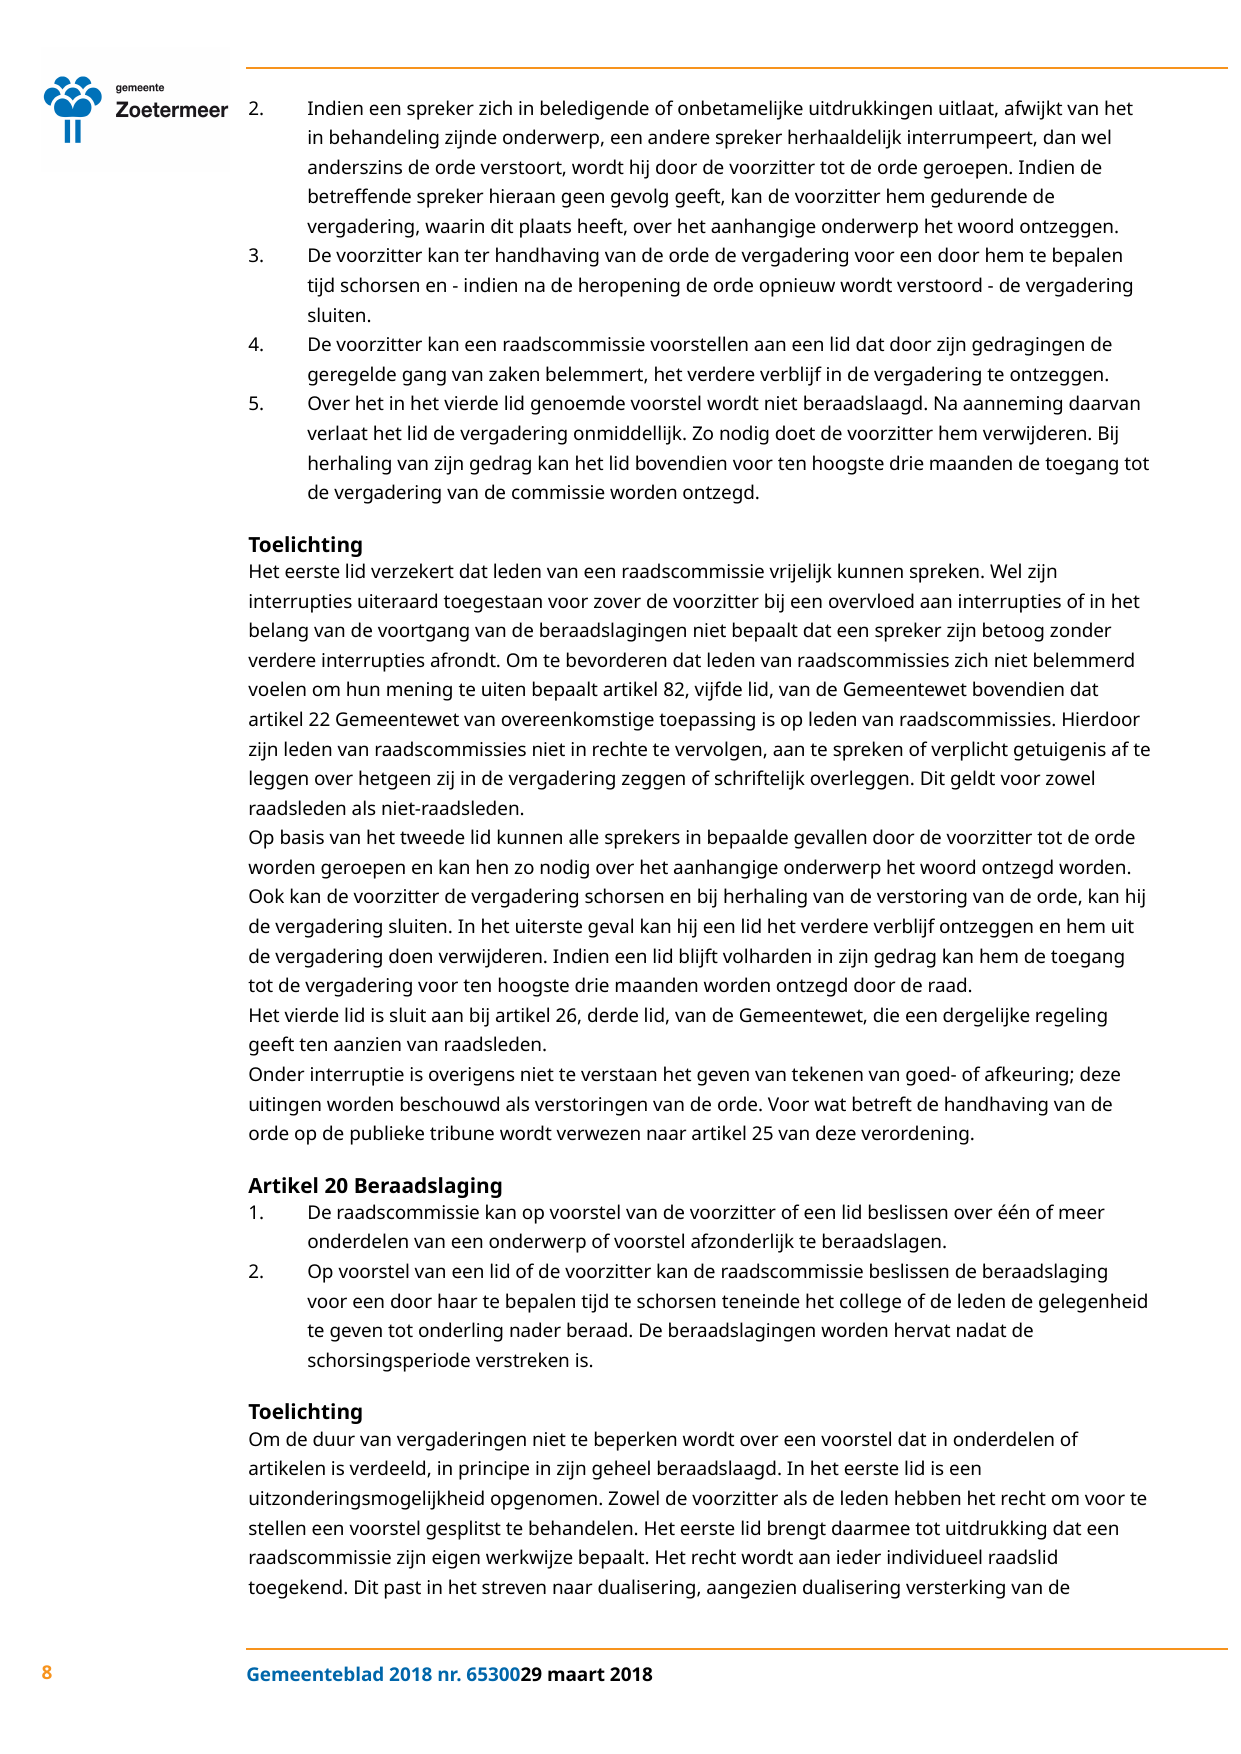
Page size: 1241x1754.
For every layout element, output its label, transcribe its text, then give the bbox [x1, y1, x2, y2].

text Het vierde lid is sluit aan bij artikel 26, derde lid, van de Gemeentewet, die een dergelijke regeling geeft ten aanzien van raadsleden. [248, 1002, 1152, 1057]
text Onder interruptie is overigens niet te verstaan het geven van tekenen van goed- of afkeuring; deze uitingen worden beschouwd als verstoringen van de orde. Voor wat betreft de handhaving van de orde op de publieke tribune wordt verwezen naar artikel 25 van deze verordening. [248, 1061, 1152, 1146]
list De voorzitter kan een raadscommissie voorstellen aan een lid dat door zijn gedragingen de geregelde gang van zaken belemmert, het verdere verblijf in de vergadering te ontzeggen. [248, 331, 1152, 387]
list Op voorstel van een lid of de voorzitter kan de raadscommissie beslissen de beraadslaging voor een door haar te bepalen tijd te schorsen teneinde het college of de leden de gelegenheid te geven tot onderling nader beraad. De beraadslagingen worden hervat nadat de schorsingsperiode verstreken is. [248, 1258, 1152, 1373]
text Artikel 20 Beraadslaging [248, 1171, 1152, 1199]
picture [41, 47, 231, 172]
text Toelichting [248, 1397, 1152, 1426]
list Over het in het vierde lid genoemde voorstel wordt niet beraadslaagd. Na aanneming daarvan verlaat het lid de vergadering onmiddellijk. Zo nodig doet de voorzitter hem verwijderen. Bij herhaling van zijn gedrag kan het lid bovendien voor ten hoogste drie maanden de toegang tot de vergadering van de commissie worden ontzegd. [248, 391, 1152, 505]
text Toelichting [248, 530, 1152, 558]
text Het eerste lid verzekert dat leden van een raadscommissie vrijelijk kunnen spreken. Wel zijn interrupties uiteraard toegestaan voor zover de voorzitter bij een overvloed aan interrupties of in het belang van de voortgang van de beraadslagingen niet bepaalt dat een spreker zijn betoog zonder verdere interrupties afrondt. Om te bevorderen dat leden van raadscommissies zich niet belemmerd voelen om hun mening te uiten bepaalt artikel 82, vijfde lid, van de Gemeentewet bovendien dat artikel 22 Gemeentewet van overeenkomstige toepassing is op leden van raadscommissies. Hierdoor zijn leden van raadscommissies niet in rechte te vervolgen, aan te spreken of verplicht getuigenis af te leggen over hetgeen zij in de vergadering zeggen of schriftelijk overleggen. Dit geldt voor zowel raadsleden als niet-raadsleden. [248, 558, 1152, 821]
list De raadscommissie kan op voorstel van de voorzitter of een lid beslissen over één of meer onderdelen van een onderwerp of voorstel afzonderlijk te beraadslagen. [248, 1199, 1152, 1254]
text Op basis van het tweede lid kunnen alle sprekers in bepaalde gevallen door de voorzitter tot de orde worden geroepen en kan hen zo nodig over het aanhangige onderwerp het woord ontzegd worden. Ook kan de voorzitter de vergadering schorsen en bij herhaling van de verstoring van de orde, kan hij de vergadering sluiten. In het uiterste geval kan hij een lid het verdere verblijf ontzeggen en hem uit de vergadering doen verwijderen. Indien een lid blijft volharden in zijn gedrag kan hem de toegang tot de vergadering voor ten hoogste drie maanden worden ontzegd door de raad. [248, 824, 1152, 998]
list Indien een spreker zich in beledigende of onbetamelijke uitdrukkingen uitlaat, afwijkt van het in behandeling zijnde onderwerp, een andere spreker herhaaldelijk interrumpeert, dan wel anderszins de orde verstoort, wordt hij door de voorzitter tot de orde geroepen. Indien de betreffende spreker hieraan geen gevolg geeft, kan de voorzitter hem gedurende de vergadering, waarin dit plaats heeft, over het aanhangige onderwerp het woord ontzeggen. [248, 95, 1152, 239]
list De voorzitter kan ter handhaving van de orde de vergadering voor een door hem te bepalen tijd schorsen en - indien na de heropening de orde opnieuw wordt verstoord - de vergadering sluiten. [248, 243, 1152, 328]
text Om de duur van vergaderingen niet te beperken wordt over een voorstel dat in onderdelen of artikelen is verdeeld, in principe in zijn geheel beraadslaagd. In het eerste lid is een uitzonderingsmogelijkheid opgenomen. Zowel de voorzitter als de leden hebben het recht om voor te stellen een voorstel gesplitst te behandelen. Het eerste lid brengt daarmee tot uitdrukking dat een raadscommissie zijn eigen werkwijze bepaalt. Het recht wordt aan ieder individueel raadslid toegekend. Dit past in het streven naar dualisering, aangezien dualisering versterking van de [248, 1426, 1152, 1599]
